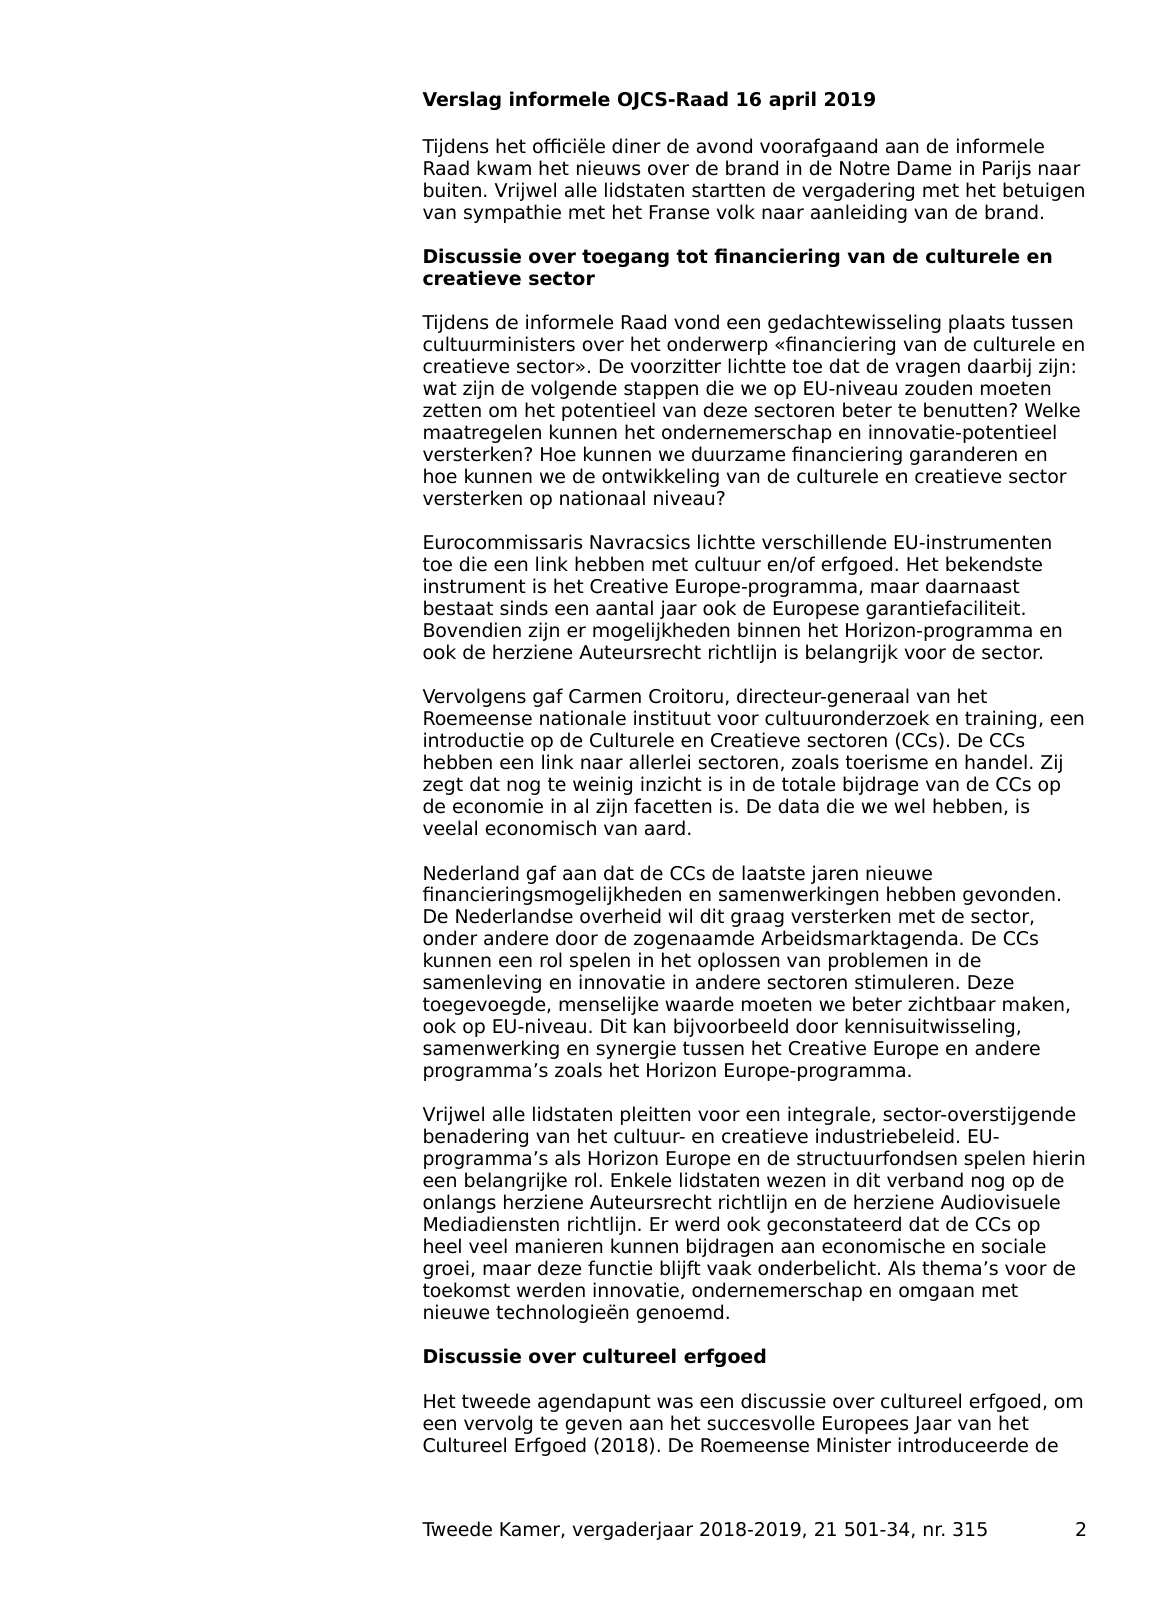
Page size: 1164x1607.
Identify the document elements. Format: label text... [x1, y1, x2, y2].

text Eurocommissaris Navracsics lichtte verschillende EU-instrumenten toe die een link hebben met cultuur en/of erfgoed. Het bekendste instrument is het Creative Europe-programma, maar daarnaast bestaat sinds een aantal jaar ook de Europese garantiefaciliteit. Bovendien zijn er mogelijkheden binnen het Horizon-programma en ook de herziene Auteursrecht richtlijn is belangrijk voor de sector. [422, 532, 1087, 664]
subtitle Verslag informele OJCS-Raad 16 april 2019 [422, 89, 1087, 111]
subtitle Discussie over toegang tot financiering van de culturele en creatieve sector [422, 246, 1087, 290]
text Tijdens het officiële diner de avond voorafgaand aan de informele Raad kwam het nieuws over de brand in de Notre Dame in Parijs naar buiten. Vrijwel alle lidstaten startten de vergadering met het betuigen van sympathie met het Franse volk naar aanleiding van de brand. [422, 136, 1087, 224]
text Nederland gaf aan dat de CCs de laatste jaren nieuwe financieringsmogelijkheden en samenwerkingen hebben gevonden. De Nederlandse overheid wil dit graag versterken met de sector, onder andere door de zogenaamde Arbeidsmarktagenda. De CCs kunnen een rol spelen in het oplossen van problemen in de samenleving en innovatie in andere sectoren stimuleren. Deze toegevoegde, menselijke waarde moeten we beter zichtbaar maken, ook op EU-niveau. Dit kan bijvoorbeeld door kennisuitwisseling, samenwerking en synergie tussen het Creative Europe en andere programma’s zoals het Horizon Europe-programma. [422, 862, 1087, 1082]
text Tijdens de informele Raad vond een gedachtewisseling plaats tussen cultuurministers over het onderwerp «financiering van de culturele en creatieve sector». De voorzitter lichtte toe dat de vragen daarbij zijn: wat zijn de volgende stappen die we op EU-niveau zouden moeten zetten om het potentieel van deze sectoren beter te benutten? Welke maatregelen kunnen het ondernemerschap en innovatie-potentieel versterken? Hoe kunnen we duurzame financiering garanderen en hoe kunnen we de ontwikkeling van de culturele en creatieve sector versterken op nationaal niveau? [422, 312, 1087, 510]
subtitle Discussie over cultureel erfgoed [422, 1346, 1087, 1368]
text Vervolgens gaf Carmen Croitoru, directeur-generaal van het Roemeense nationale instituut voor cultuuronderzoek en training, een introductie op de Culturele en Creatieve sectoren (CCs). De CCs hebben een link naar allerlei sectoren, zoals toerisme en handel. Zij zegt dat nog te weinig inzicht is in de totale bijdrage van de CCs op de economie in al zijn facetten is. De data die we wel hebben, is veelal economisch van aard. [422, 686, 1087, 840]
text Vrijwel alle lidstaten pleitten voor een integrale, sector-overstijgende benadering van het cultuur- en creatieve industriebeleid. EU-programma’s als Horizon Europe en de structuurfondsen spelen hierin een belangrijke rol. Enkele lidstaten wezen in dit verband nog op de onlangs herziene Auteursrecht richtlijn en de herziene Audiovisuele Mediadiensten richtlijn. Er werd ook geconstateerd dat de CCs op heel veel manieren kunnen bijdragen aan economische en sociale groei, maar deze functie blijft vaak onderbelicht. Als thema’s voor de toekomst werden innovatie, ondernemerschap en omgaan met nieuwe technologieën genoemd. [422, 1104, 1087, 1324]
text Het tweede agendapunt was een discussie over cultureel erfgoed, om een vervolg te geven aan het succesvolle Europees Jaar van het Cultureel Erfgoed (2018). De Roemeense Minister introduceerde de [422, 1391, 1087, 1456]
